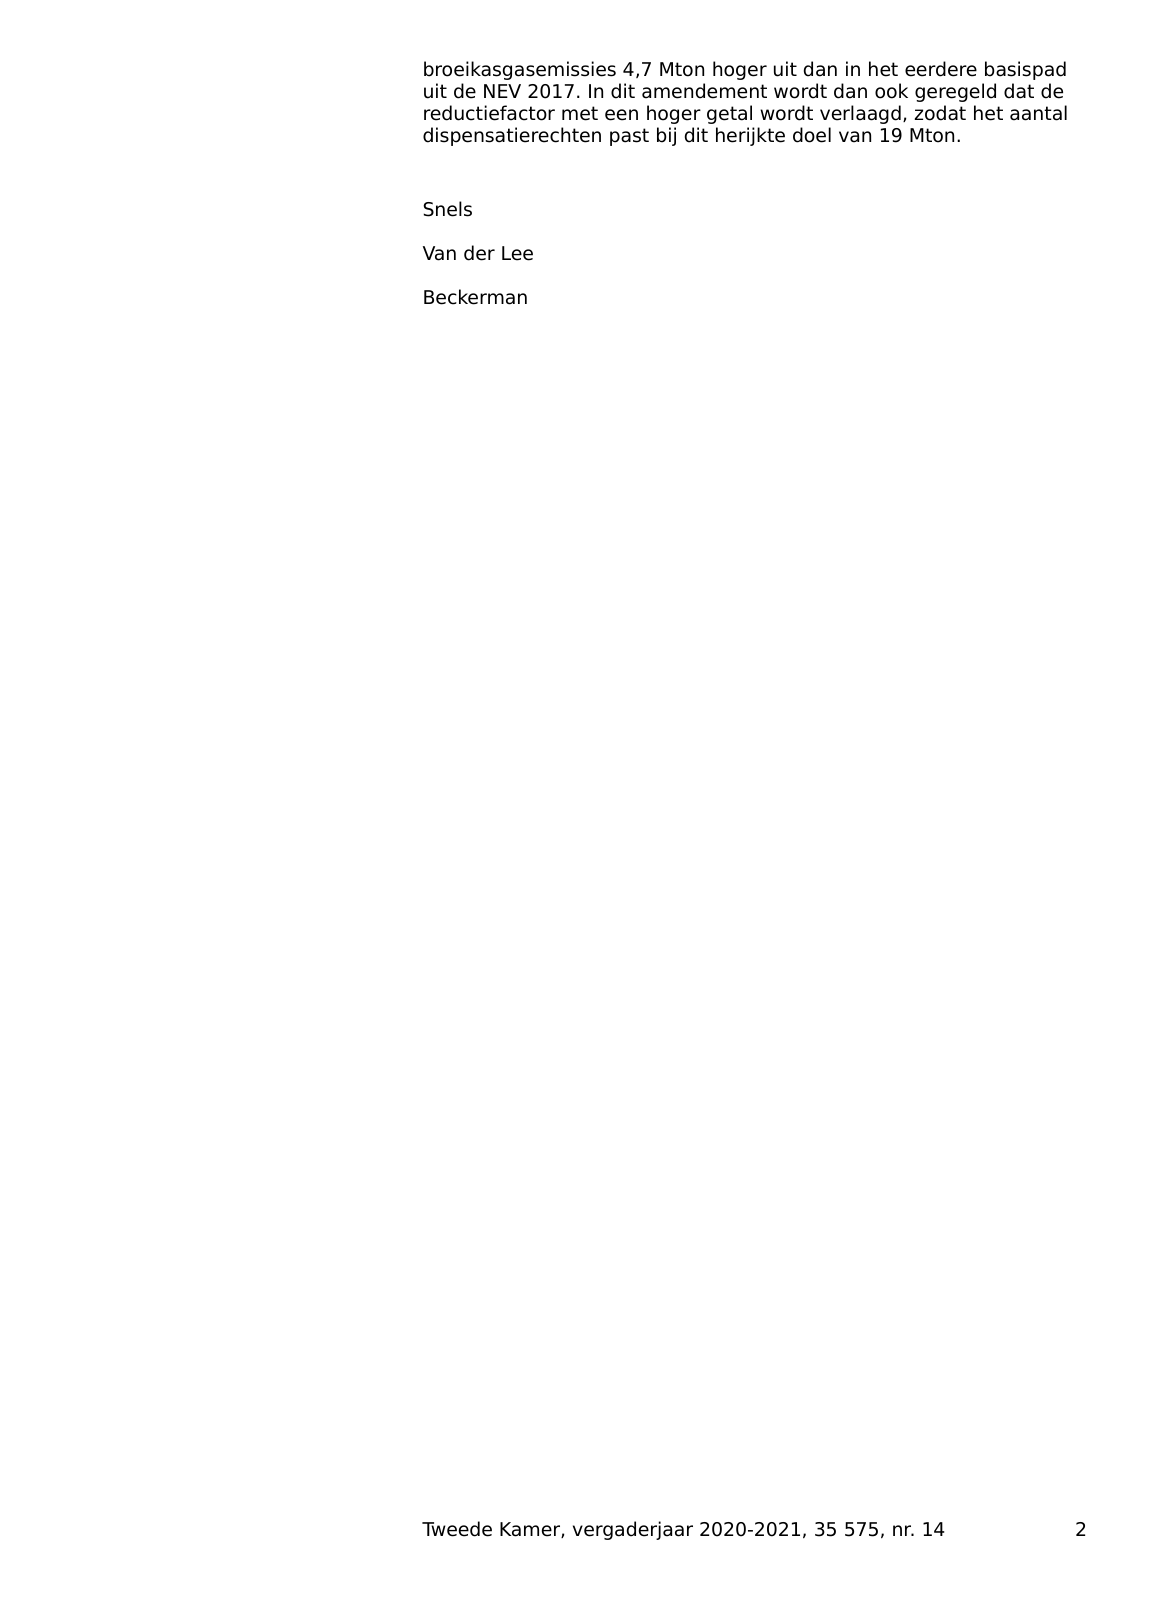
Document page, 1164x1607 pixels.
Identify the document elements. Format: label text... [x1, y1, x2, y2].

text Snels Van der Lee Beckerman [422, 177, 1087, 309]
text broeikasgasemissies 4,7 Mton hoger uit dan in het eerdere basispad uit de NEV 2017. In dit amendement wordt dan ook geregeld dat de reductiefactor met een hoger getal wordt verlaagd, zodat het aantal dispensatierechten past bij dit herijkte doel van 19 Mton. [422, 59, 1087, 147]
